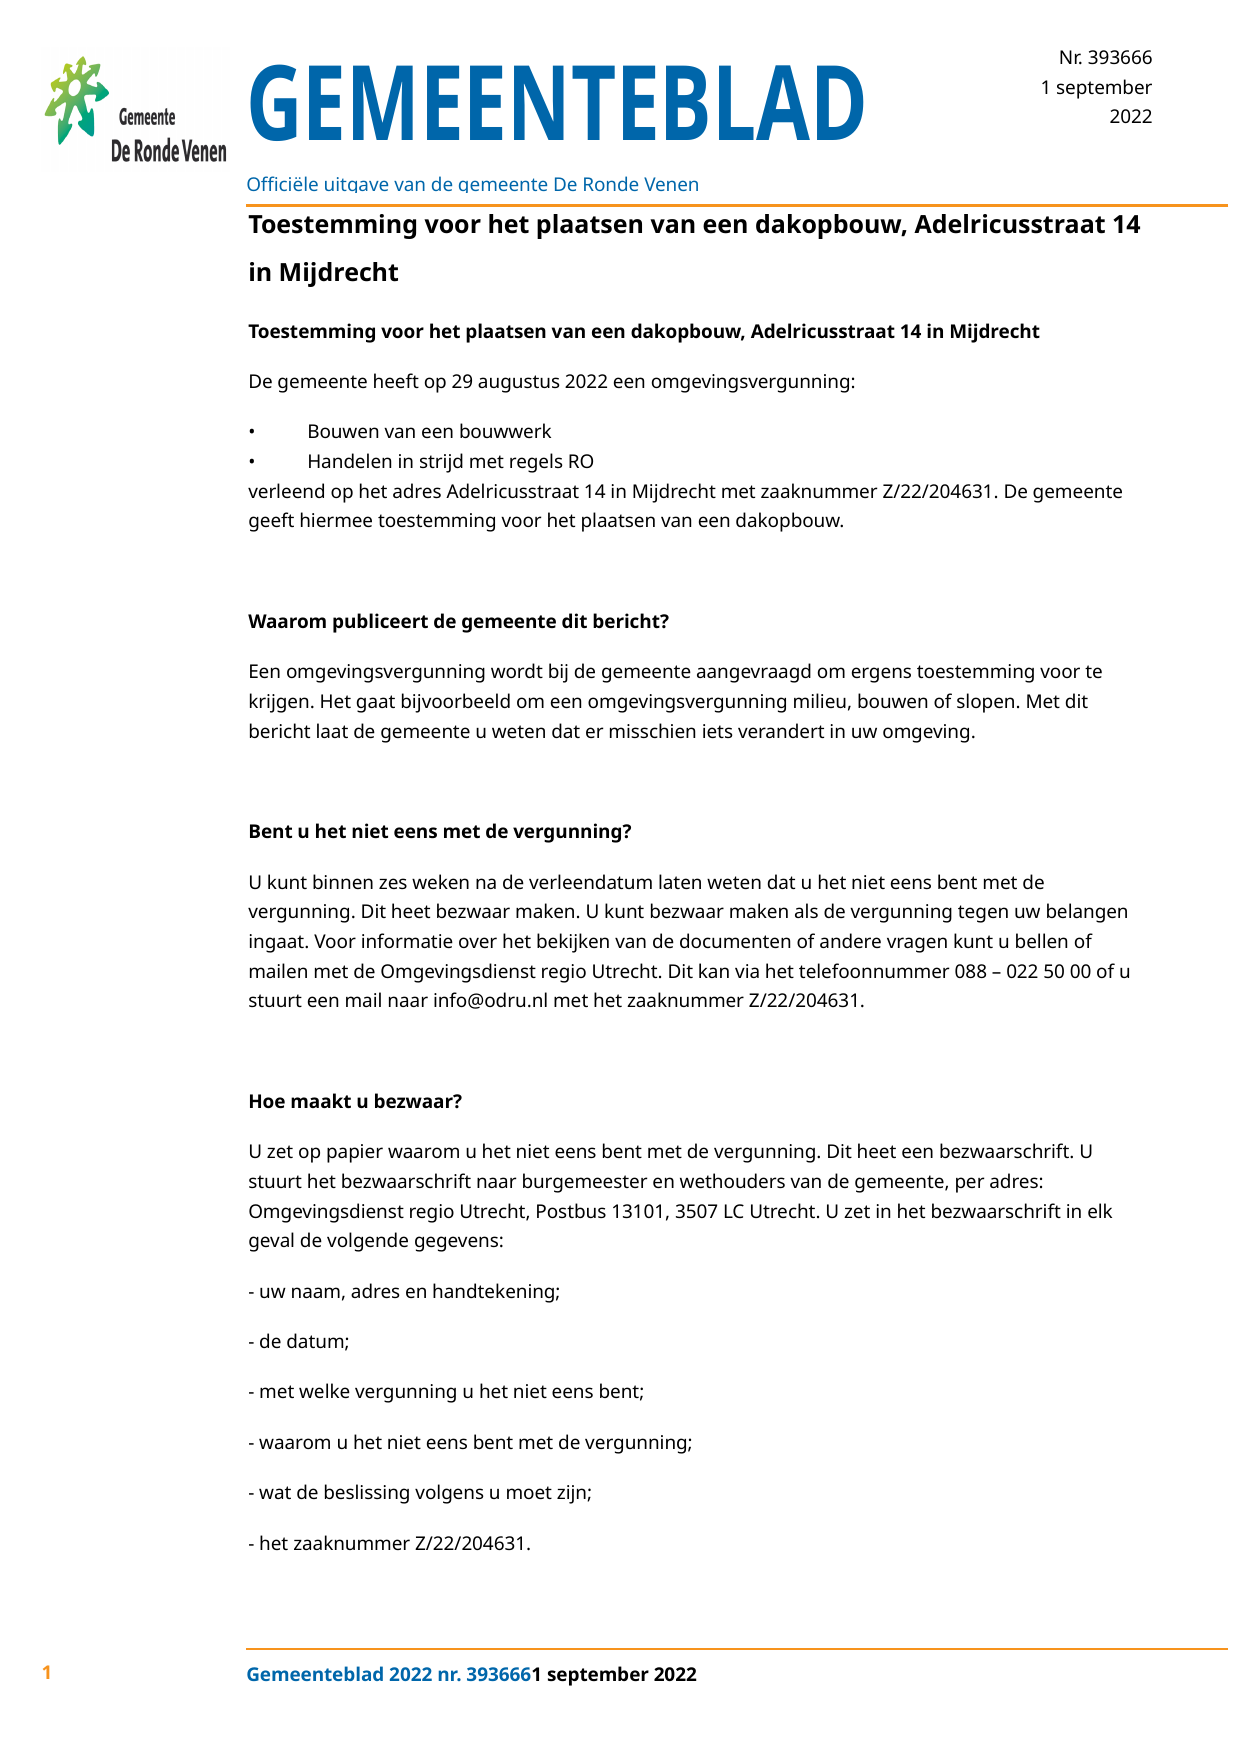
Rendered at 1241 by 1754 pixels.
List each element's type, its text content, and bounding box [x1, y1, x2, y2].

picture [41, 47, 231, 172]
text - het zaaknummer Z/22/204631. [248, 1530, 1152, 1556]
text - wat de beslissing volgens u moet zijn; [248, 1479, 1152, 1505]
text Een omgevingsvergunning wordt bij de gemeente aangevraagd om ergens toestemming voor te krijgen. Het gaat bijvoorbeeld om een omgevingsvergunning milieu, bouwen of slopen. Met dit bericht laat de gemeente u weten dat er misschien iets verandert in uw omgeving. [248, 659, 1152, 744]
text verleend op het adres Adelricusstraat 14 in Mijdrecht met zaaknummer Z/22/204631. De gemeente geeft hiermee toestemming voor het plaatsen van een dakopbouw. [248, 478, 1152, 533]
list Handelen in strijd met regels RO [248, 448, 1152, 474]
text Hoe maakt u bezwaar? [248, 1088, 1152, 1114]
text - waarom u het niet eens bent met de vergunning; [248, 1429, 1152, 1455]
text Bent u het niet eens met de vergunning? [248, 819, 1152, 844]
list Bouwen van een bouwwerk [248, 419, 1152, 444]
text - met welke vergunning u het niet eens bent; [248, 1379, 1152, 1404]
text De gemeente heeft op 29 augustus 2022 een omgevingsvergunning: [248, 368, 1152, 394]
text - uw naam, adres en handtekening; [248, 1278, 1152, 1304]
text Toestemming voor het plaatsen van een dakopbouw, Adelricusstraat 14 in Mijdrecht [248, 318, 1152, 344]
text U kunt binnen zes weken na de verleendatum laten weten dat u het niet eens bent met de vergunning. Dit heet bezwaar maken. U kunt bezwaar maken als de vergunning tegen uw belangen ingaat. Voor informatie over het bekijken van de documenten of andere vragen kunt u bellen of mailen met de Omgevingsdienst regio Utrecht. Dit kan via het telefoonnummer 088 – 022 50 00 of u stuurt een mail naar info@odru.nl met het zaaknummer Z/22/204631. [248, 869, 1152, 1013]
text Waarom publiceert de gemeente dit bericht? [248, 608, 1152, 634]
text - de datum; [248, 1328, 1152, 1354]
text U zet op papier waarom u het niet eens bent met de vergunning. Dit heet een bezwaarschrift. U stuurt het bezwaarschrift naar burgemeester en wethouders van de gemeente, per adres: Omgevingsdienst regio Utrecht, Postbus 13101, 3507 LC Utrecht. U zet in het bezwaarschrift in elk geval de volgende gegevens: [248, 1139, 1152, 1253]
text Toestemming voor het plaatsen van een dakopbouw, Adelricusstraat 14 in Mijdrecht [248, 207, 1152, 288]
